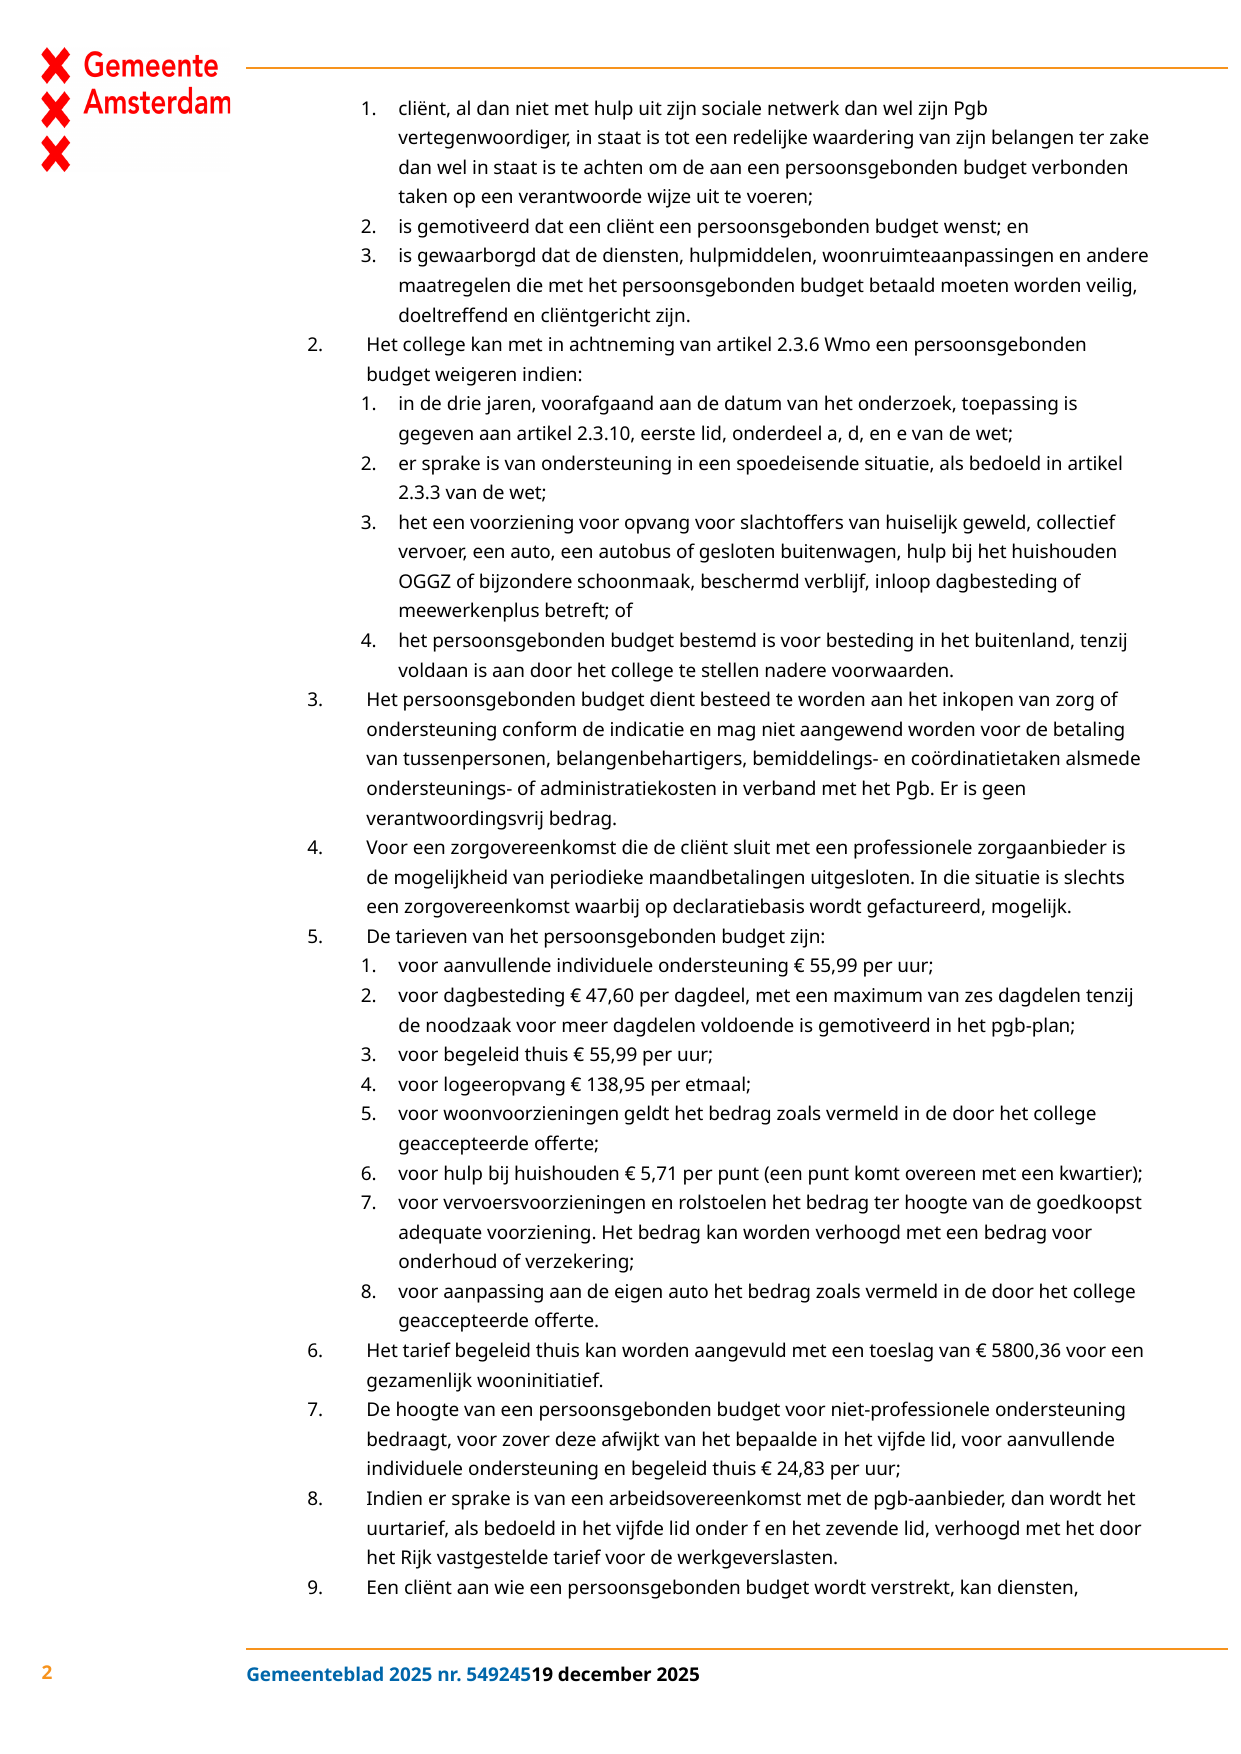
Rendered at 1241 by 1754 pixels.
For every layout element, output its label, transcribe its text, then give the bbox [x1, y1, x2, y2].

list voor aanvullende individuele ondersteuning € 55,99 per uur; [361, 953, 1152, 978]
list voor begeleid thuis € 55,99 per uur; [361, 1041, 1152, 1067]
list het persoonsgebonden budget bestemd is voor besteding in het buitenland, tenzij voldaan is aan door het college te stellen nadere voorwaarden. [361, 627, 1152, 683]
list De hoogte van een persoonsgebonden budget voor niet-professionele ondersteuning bedraagt, voor zover deze afwijkt van het bepaalde in het vijfde lid, voor aanvullende individuele ondersteuning en begeleid thuis € 24,83 per uur; [307, 1396, 1152, 1481]
list voor dagbesteding € 47,60 per dagdeel, met een maximum van zes dagdelen tenzij de noodzaak voor meer dagdelen voldoende is gemotiveerd in het pgb-plan; [361, 982, 1152, 1038]
picture [41, 47, 231, 172]
list in de drie jaren, voorafgaand aan de datum van het onderzoek, toepassing is gegeven aan artikel 2.3.10, eerste lid, onderdeel a, d, en e van de wet; [361, 391, 1152, 446]
list voor logeeropvang € 138,95 per etmaal; [361, 1071, 1152, 1097]
list Het persoonsgebonden budget dient besteed te worden aan het inkopen van zorg of ondersteuning conform de indicatie en mag niet aangewend worden voor de betaling van tussenpersonen, belangenbehartigers, bemiddelings- en coördinatietaken alsmede ondersteunings- of administratiekosten in verband met het Pgb. Er is geen verantwoordingsvrij bedrag. [307, 686, 1152, 831]
list er sprake is van ondersteuning in een spoedeisende situatie, als bedoeld in artikel 2.3.3 van de wet; [361, 450, 1152, 505]
list is gewaarborgd dat de diensten, hulpmiddelen, woonruimteaanpassingen en andere maatregelen die met het persoonsgebonden budget betaald moeten worden veilig, doeltreffend en cliëntgericht zijn. [361, 243, 1152, 328]
list Het college kan met in achtneming van artikel 2.3.6 Wmo een persoonsgebonden budget weigeren indien: [307, 331, 1152, 387]
list voor aanpassing aan de eigen auto het bedrag zoals vermeld in de door het college geaccepteerde offerte. [361, 1278, 1152, 1333]
list voor vervoersvoorzieningen en rolstoelen het bedrag ter hoogte van de goedkoopst adequate voorziening. Het bedrag kan worden verhoogd met een bedrag voor onderhoud of verzekering; [361, 1189, 1152, 1274]
list is gemotiveerd dat een cliënt een persoonsgebonden budget wenst; en [361, 213, 1152, 239]
list Het tarief begeleid thuis kan worden aangevuld met een toeslag van € 5800,36 voor een gezamenlijk wooninitiatief. [307, 1337, 1152, 1393]
list Indien er sprake is van een arbeidsovereenkomst met de pgb-aanbieder, dan wordt het uurtarief, als bedoeld in het vijfde lid onder f en het zevende lid, verhoogd met het door het Rijk vastgestelde tarief voor de werkgeverslasten. [307, 1485, 1152, 1570]
list Een cliënt aan wie een persoonsgebonden budget wordt verstrekt, kan diensten, [307, 1574, 1152, 1600]
list De tarieven van het persoonsgebonden budget zijn: [307, 923, 1152, 949]
list het een voorziening voor opvang voor slachtoffers van huiselijk geweld, collectief vervoer, een auto, een autobus of gesloten buitenwagen, hulp bij het huishouden OGGZ of bijzondere schoonmaak, beschermd verblijf, inloop dagbesteding of meewerkenplus betreft; of [361, 509, 1152, 623]
list Voor een zorgovereenkomst die de cliënt sluit met een professionele zorgaanbieder is de mogelijkheid van periodieke maandbetalingen uitgesloten. In die situatie is slechts een zorgovereenkomst waarbij op declaratiebasis wordt gefactureerd, mogelijk. [307, 834, 1152, 919]
list cliënt, al dan niet met hulp uit zijn sociale netwerk dan wel zijn Pgb vertegenwoordiger, in staat is tot een redelijke waardering van zijn belangen ter zake dan wel in staat is te achten om de aan een persoonsgebonden budget verbonden taken op een verantwoorde wijze uit te voeren; [361, 95, 1152, 209]
list voor hulp bij huishouden € 5,71 per punt (een punt komt overeen met een kwartier); [361, 1160, 1152, 1186]
list voor woonvoorzieningen geldt het bedrag zoals vermeld in de door het college geaccepteerde offerte; [361, 1101, 1152, 1156]
